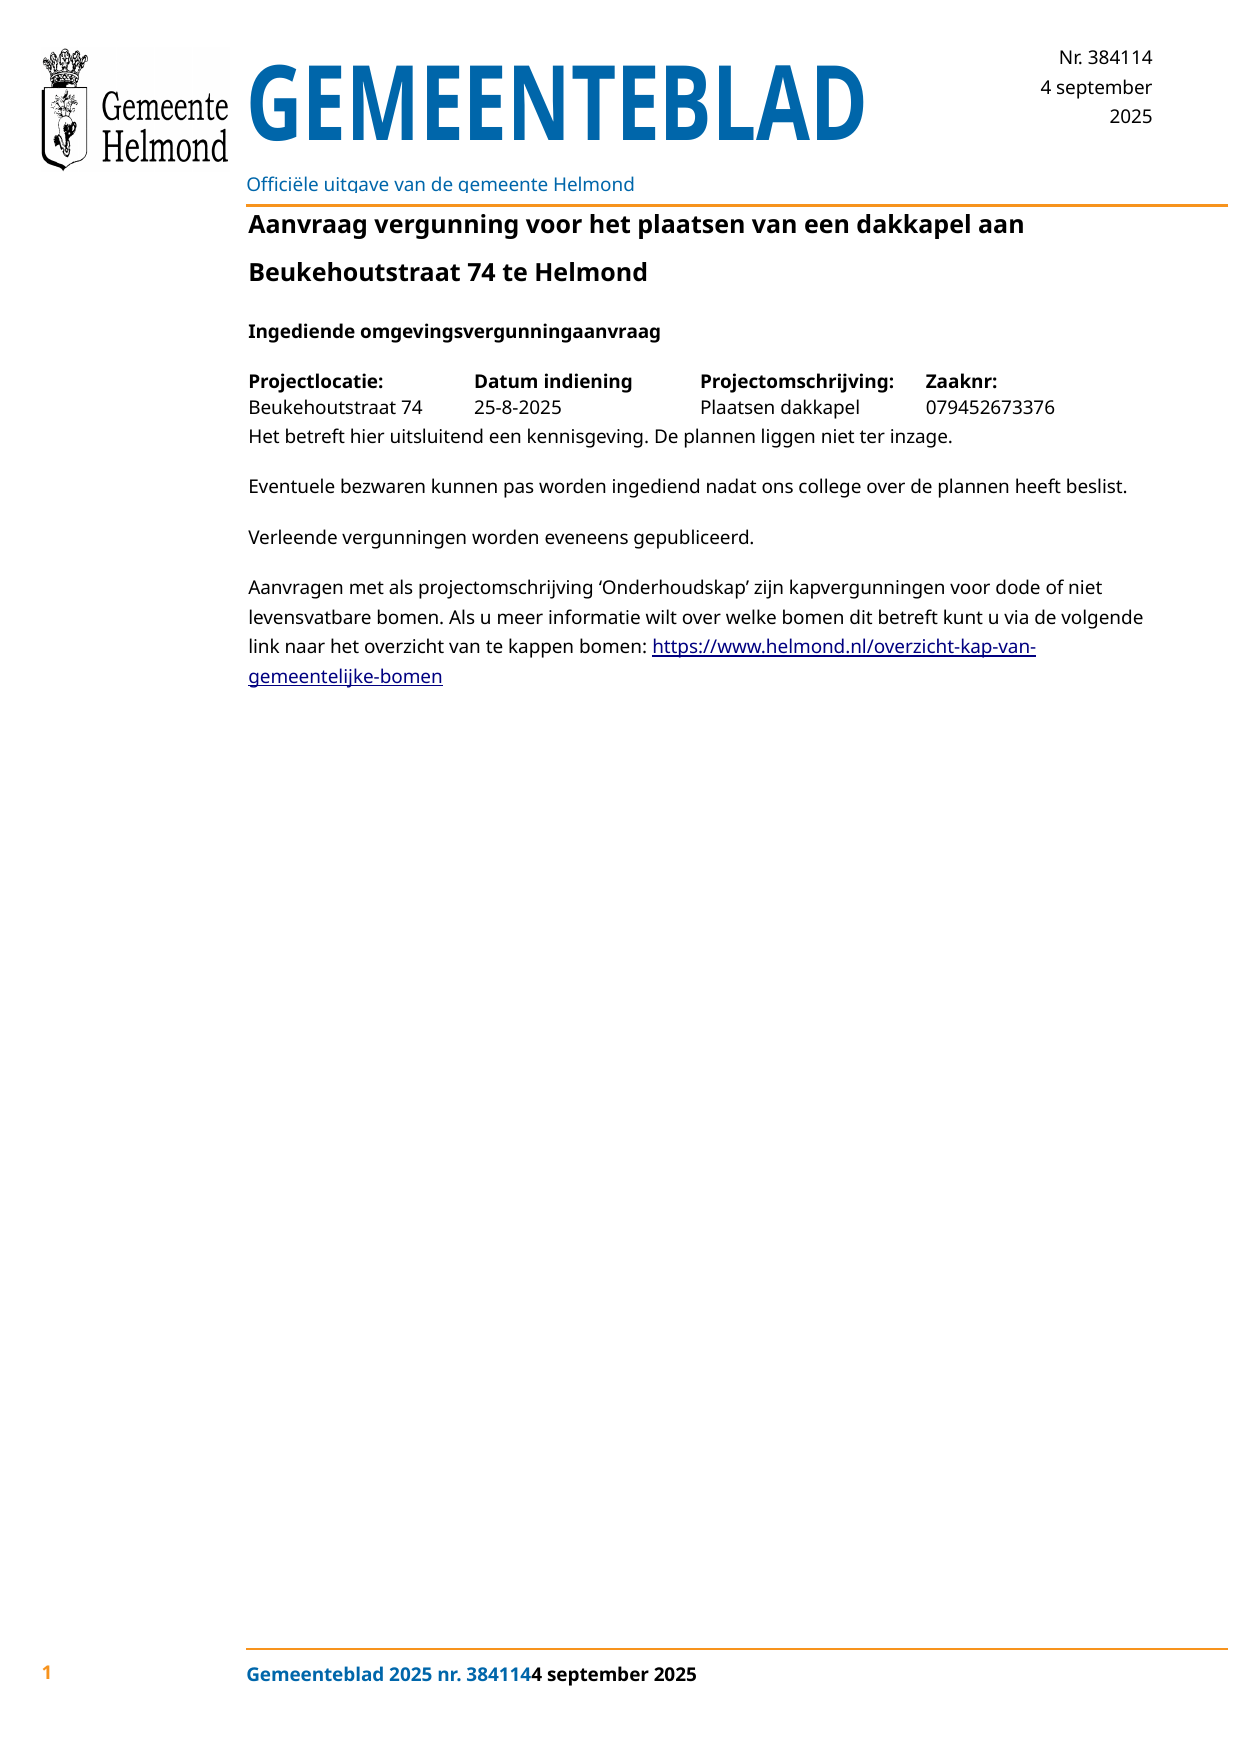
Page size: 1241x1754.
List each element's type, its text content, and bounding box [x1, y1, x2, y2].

text Aanvragen met als projectomschrijving ‘Onderhoudskap’ zijn kapvergunningen voor dode of niet levensvatbare bomen. Als u meer informatie wilt over welke bomen dit betreft kunt u via de volgende link naar het overzicht van te kappen bomen: https://www.helmond.nl/overzicht-kap-van-gemeentelijke-bomen [248, 574, 1152, 689]
text Eventuele bezwaren kunnen pas worden ingediend nadat ons college over de plannen heeft beslist. [248, 473, 1152, 499]
table_header Zaaknr: [926, 369, 1152, 394]
picture [41, 47, 231, 172]
text Aanvraag vergunning voor het plaatsen van een dakkapel aan Beukehoutstraat 74 te Helmond [248, 207, 1152, 288]
table_header Projectomschrijving: [700, 369, 926, 394]
text Verleende vergunningen worden eveneens gepubliceerd. [248, 524, 1152, 550]
table_cell 079452673376 [926, 394, 1152, 420]
table_header Datum indiening [474, 369, 700, 394]
text Het betreft hier uitsluitend een kennisgeving. De plannen liggen niet ter inzage. [248, 423, 1152, 449]
table_header Projectlocatie: [248, 369, 474, 394]
table_cell Plaatsen dakkapel [700, 394, 926, 420]
text Ingediende omgevingsvergunningaanvraag [248, 318, 1152, 344]
table_cell 25-8-2025 [474, 394, 700, 420]
table_cell Beukehoutstraat 74 [248, 394, 474, 420]
